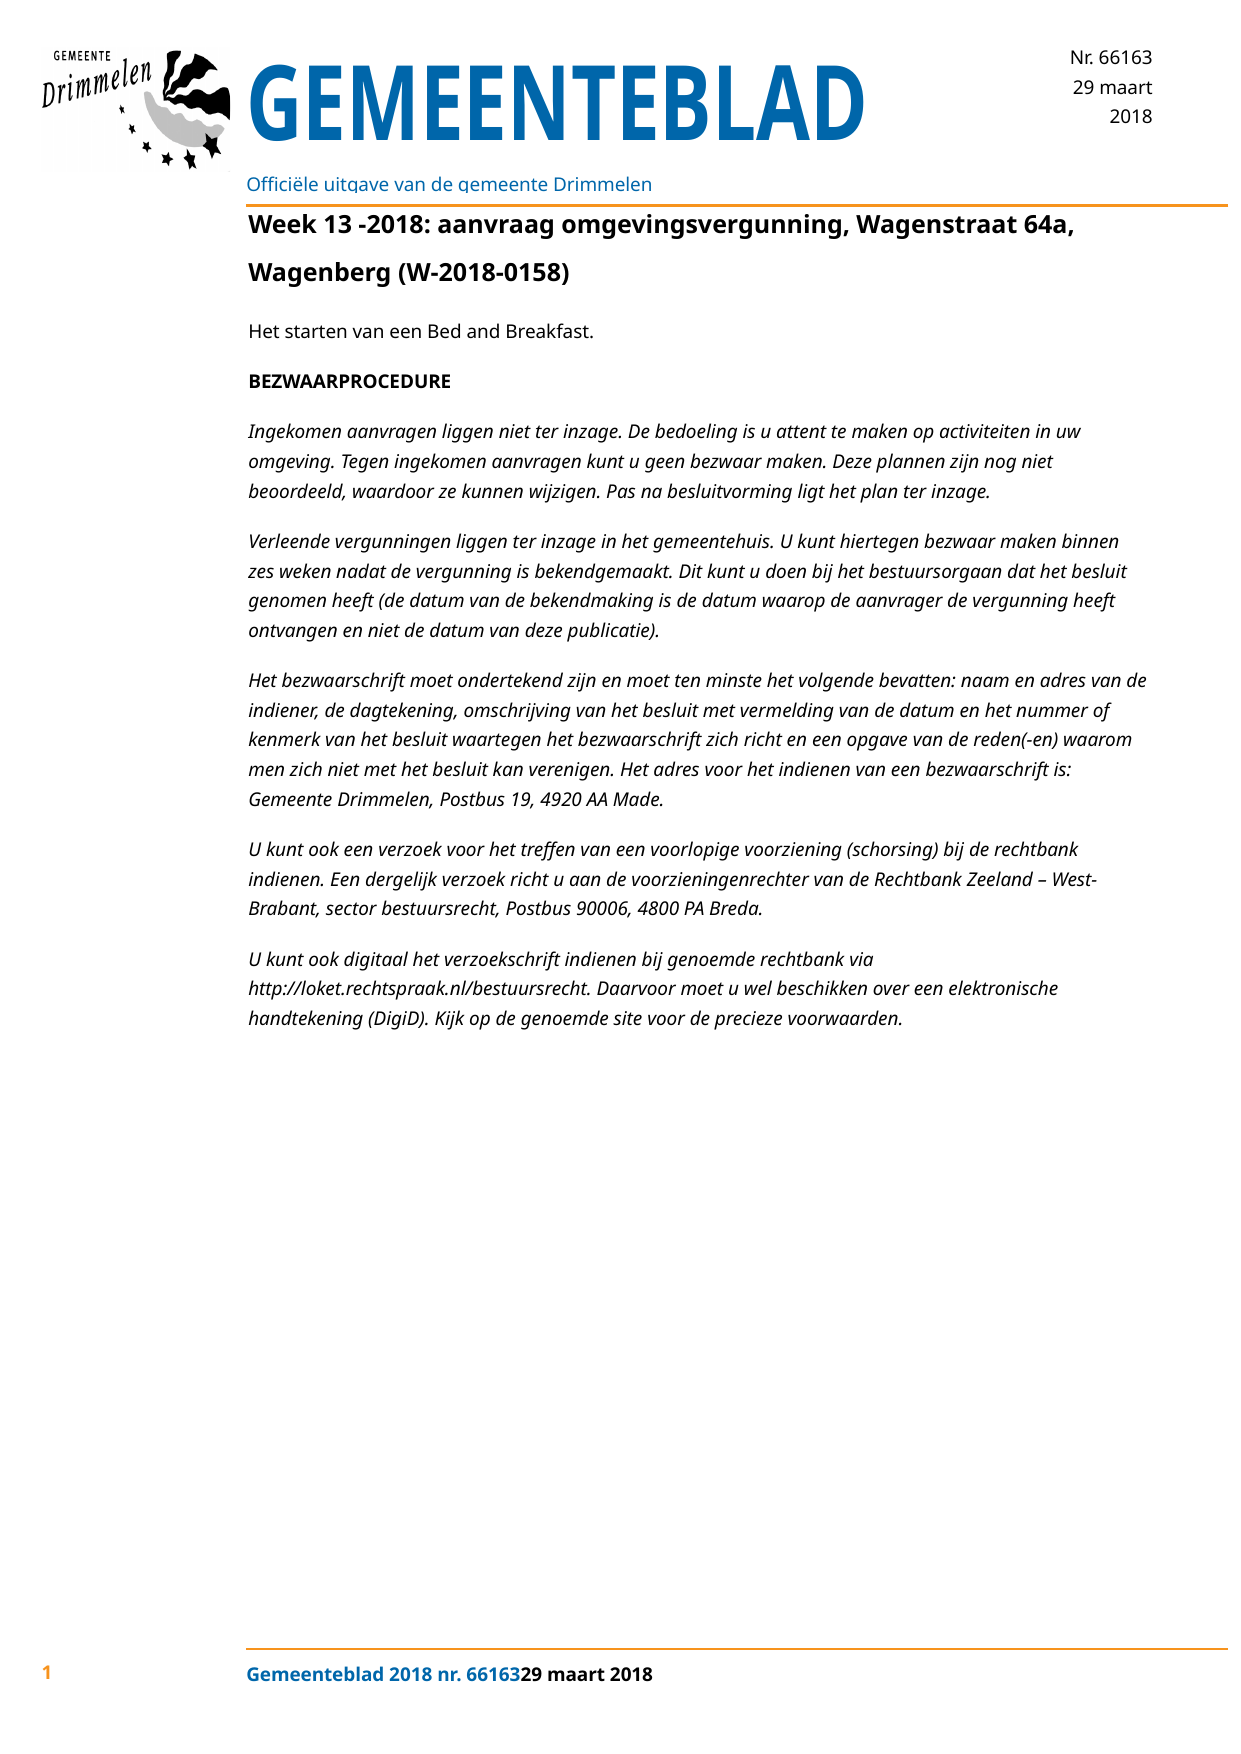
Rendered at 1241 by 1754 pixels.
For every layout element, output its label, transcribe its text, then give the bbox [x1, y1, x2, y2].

text Verleende vergunningen liggen ter inzage in het gemeentehuis. U kunt hiertegen bezwaar maken binnen zes weken nadat de vergunning is bekendgemaakt. Dit kunt u doen bij het bestuursorgaan dat het besluit genomen heeft (de datum van de bekendmaking is de datum waarop de aanvrager de vergunning heeft ontvangen en niet de datum van deze publicatie). [248, 528, 1152, 643]
text Week 13 -2018: aanvraag omgevingsvergunning, Wagenstraat 64a, Wagenberg (W-2018-0158) [248, 207, 1152, 288]
text Het starten van een Bed and Breakfast. [248, 318, 1152, 344]
text Ingekomen aanvragen liggen niet ter inzage. De bedoeling is u attent te maken op activiteiten in uw omgeving. Tegen ingekomen aanvragen kunt u geen bezwaar maken. Deze plannen zijn nog niet beoordeeld, waardoor ze kunnen wijzigen. Pas na besluitvorming ligt het plan ter inzage. [248, 419, 1152, 504]
picture [41, 47, 231, 172]
text U kunt ook digitaal het verzoekschrift indienen bij genoemde rechtbank via http://loket.rechtspraak.nl/bestuursrecht. Daarvoor moet u wel beschikken over een elektronische handtekening (DigiD). Kijk op de genoemde site voor de precieze voorwaarden. [248, 946, 1152, 1031]
text U kunt ook een verzoek voor het treffen van een voorlopige voorziening (schorsing) bij de rechtbank indienen. Een dergelijk verzoek richt u aan de voorzieningenrechter van de Rechtbank Zeeland – West-Brabant, sector bestuursrecht, Postbus 90006, 4800 PA Breda. [248, 836, 1152, 921]
text Het bezwaarschrift moet ondertekend zijn en moet ten minste het volgende bevatten: naam en adres van de indiener, de dagtekening, omschrijving van het besluit met vermelding van de datum en het nummer of kenmerk van het besluit waartegen het bezwaarschrift zich richt en een opgave van de reden(-en) waarom men zich niet met het besluit kan verenigen. Het adres voor het indienen van een bezwaarschrift is: Gemeente Drimmelen, Postbus 19, 4920 AA Made. [248, 667, 1152, 812]
text BEZWAARPROCEDURE [248, 368, 1152, 394]
